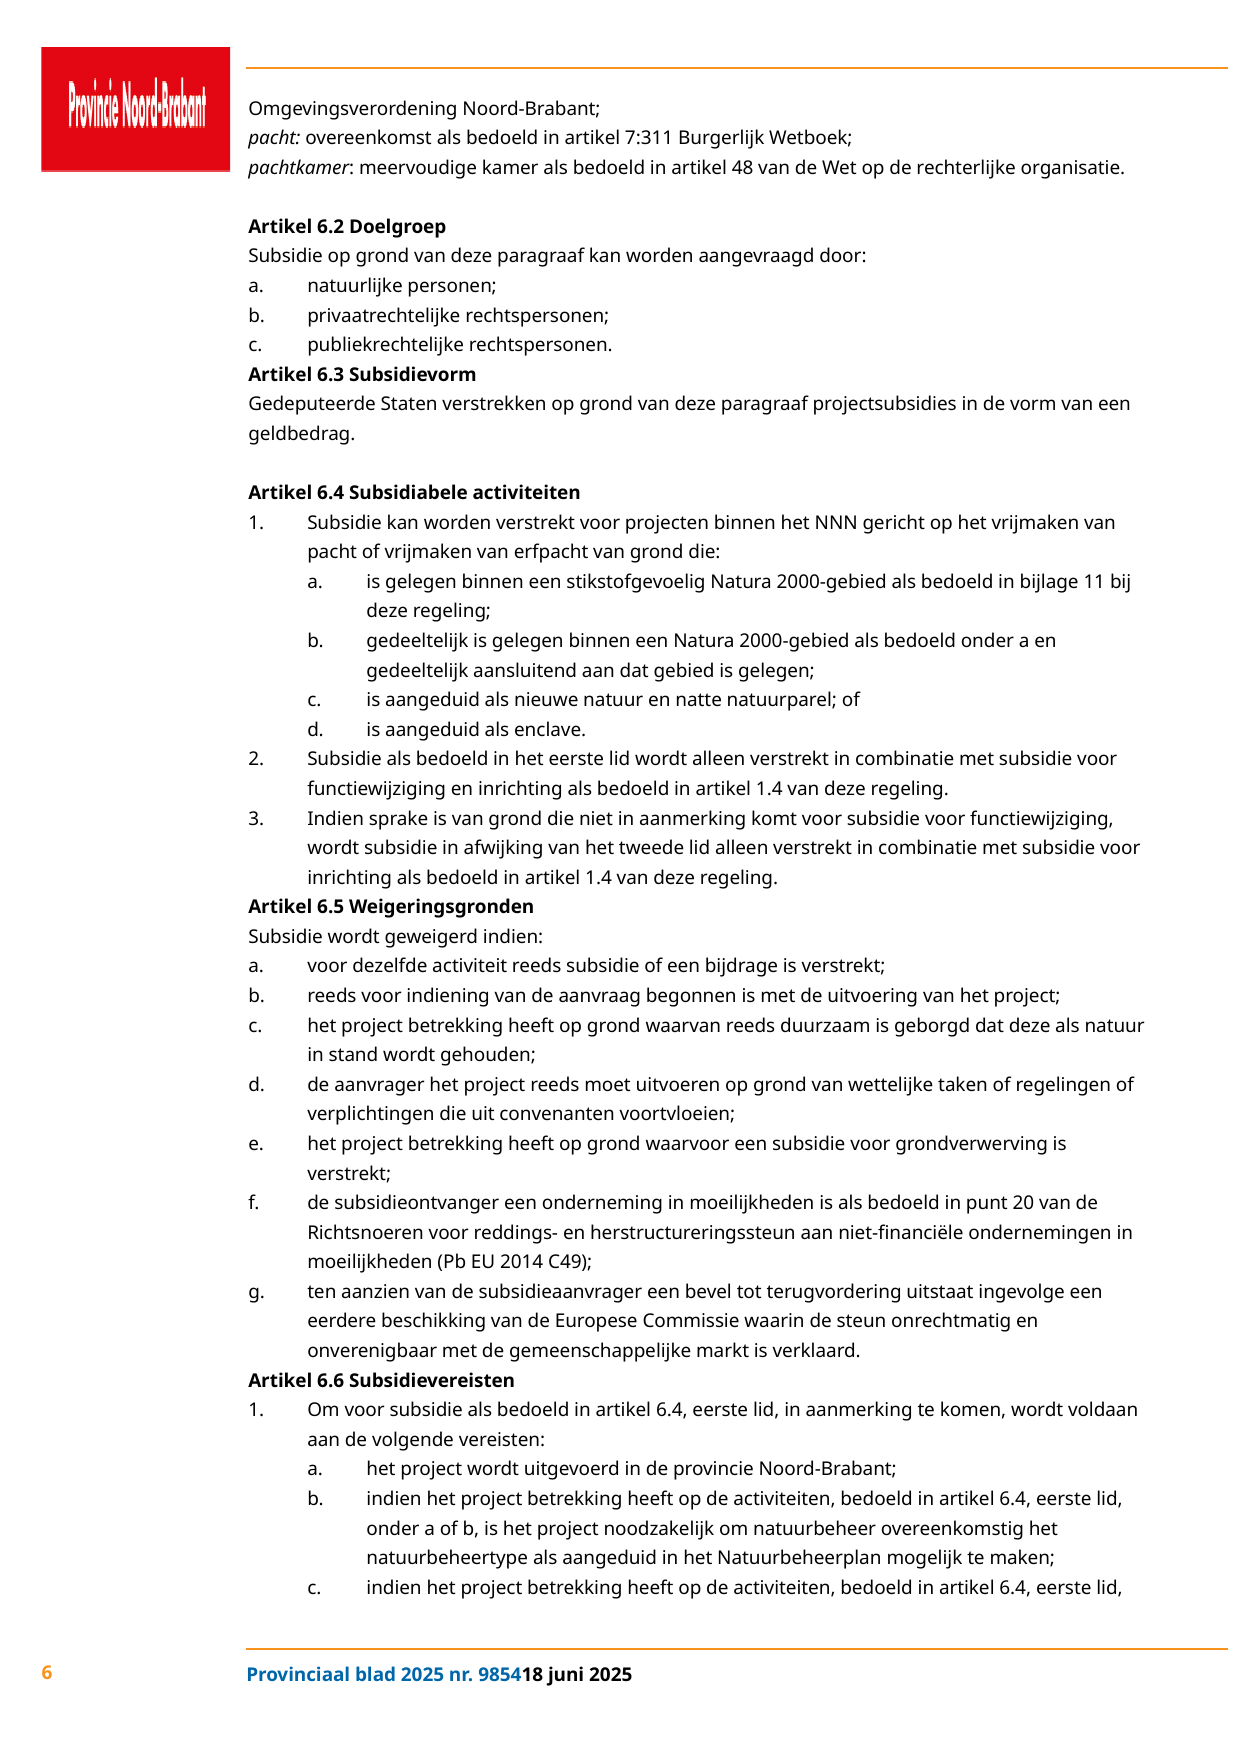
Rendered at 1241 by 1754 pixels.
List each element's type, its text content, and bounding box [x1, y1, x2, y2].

list het project betrekking heeft op grond waarvan reeds duurzaam is geborgd dat deze als natuur in stand wordt gehouden; [248, 1012, 1152, 1067]
list natuurlijke personen; [248, 272, 1152, 298]
list gedeeltelijk is gelegen binnen een Natura 2000-gebied als bedoeld onder a en gedeeltelijk aansluitend aan dat gebied is gelegen; [307, 627, 1152, 683]
list indien het project betrekking heeft op de activiteiten, bedoeld in artikel 6.4, eerste lid, onder a of b, is het project noodzakelijk om natuurbeheer overeenkomstig het natuurbeheertype als aangeduid in het Natuurbeheerplan mogelijk te maken; [307, 1485, 1152, 1570]
picture [41, 47, 231, 172]
text Artikel 6.4 Subsidiabele activiteiten [248, 479, 1152, 505]
list voor dezelfde activiteit reeds subsidie of een bijdrage is verstrekt; [248, 953, 1152, 978]
text Gedeputeerde Staten verstrekken op grond van deze paragraaf projectsubsidies in de vorm van een geldbedrag. [248, 391, 1152, 446]
list indien het project betrekking heeft op de activiteiten, bedoeld in artikel 6.4, eerste lid, [307, 1574, 1152, 1600]
list het project betrekking heeft op grond waarvoor een subsidie voor grondverwerving is verstrekt; [248, 1130, 1152, 1186]
text Subsidie wordt geweigerd indien: [248, 923, 1152, 949]
list privaatrechtelijke rechtspersonen; [248, 302, 1152, 328]
text Artikel 6.3 Subsidievorm [248, 361, 1152, 387]
text Artikel 6.2 Doelgroep [248, 213, 1152, 239]
text pacht: overeenkomst als bedoeld in artikel 7:311 Burgerlijk Wetboek; [248, 124, 1152, 150]
text Artikel 6.5 Weigeringsgronden [248, 893, 1152, 919]
list de subsidieontvanger een onderneming in moeilijkheden is als bedoeld in punt 20 van de Richtsnoeren voor reddings- en herstructureringssteun aan niet-financiële ondernemingen in moeilijkheden (Pb EU 2014 C49); [248, 1189, 1152, 1274]
list is aangeduid als enclave. [307, 716, 1152, 742]
list ten aanzien van de subsidieaanvrager een bevel tot terugvordering uitstaat ingevolge een eerdere beschikking van de Europese Commissie waarin de steun onrechtmatig en onverenigbaar met de gemeenschappelijke markt is verklaard. [248, 1278, 1152, 1363]
list Subsidie als bedoeld in het eerste lid wordt alleen verstrekt in combinatie met subsidie voor functiewijziging en inrichting als bedoeld in artikel 1.4 van deze regeling. [248, 746, 1152, 801]
list is gelegen binnen een stikstofgevoelig Natura 2000-gebied als bedoeld in bijlage 11 bij deze regeling; [307, 568, 1152, 623]
list de aanvrager het project reeds moet uitvoeren op grond van wettelijke taken of regelingen of verplichtingen die uit convenanten voortvloeien; [248, 1071, 1152, 1126]
text Omgevingsverordening Noord-Brabant; [248, 95, 1152, 121]
text pachtkamer: meervoudige kamer als bedoeld in artikel 48 van de Wet op de rechterlijke organisatie. [248, 154, 1152, 180]
text Subsidie op grond van deze paragraaf kan worden aangevraagd door: [248, 243, 1152, 268]
list Indien sprake is van grond die niet in aanmerking komt voor subsidie voor functiewijziging, wordt subsidie in afwijking van het tweede lid alleen verstrekt in combinatie met subsidie voor inrichting als bedoeld in artikel 1.4 van deze regeling. [248, 805, 1152, 890]
list publiekrechtelijke rechtspersonen. [248, 331, 1152, 357]
list Om voor subsidie als bedoeld in artikel 6.4, eerste lid, in aanmerking te komen, wordt voldaan aan de volgende vereisten: [248, 1396, 1152, 1452]
list Subsidie kan worden verstrekt voor projecten binnen het NNN gericht op het vrijmaken van pacht of vrijmaken van erfpacht van grond die: [248, 509, 1152, 564]
list reeds voor indiening van de aanvraag begonnen is met de uitvoering van het project; [248, 982, 1152, 1008]
list is aangeduid als nieuwe natuur en natte natuurparel; of [307, 686, 1152, 712]
list het project wordt uitgevoerd in de provincie Noord-Brabant; [307, 1456, 1152, 1481]
text Artikel 6.6 Subsidievereisten [248, 1367, 1152, 1393]
